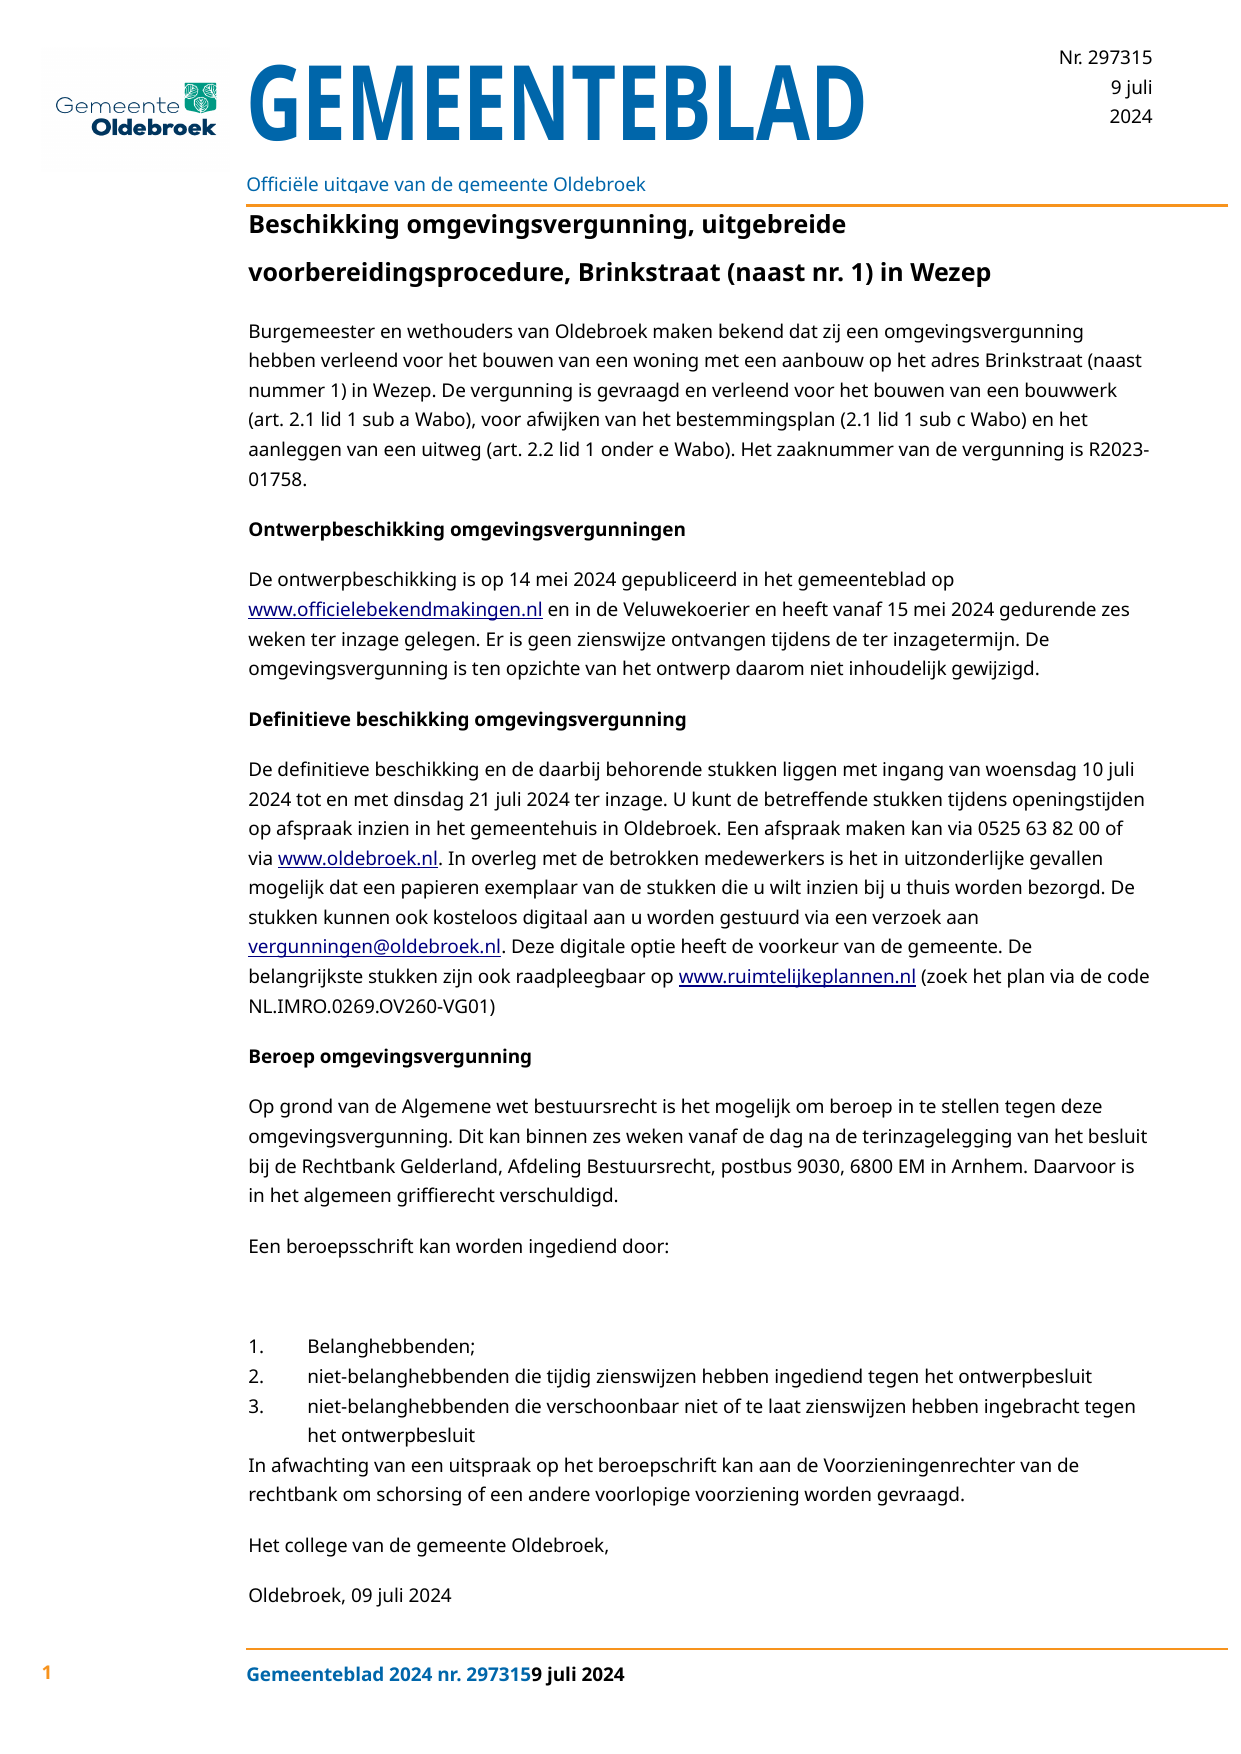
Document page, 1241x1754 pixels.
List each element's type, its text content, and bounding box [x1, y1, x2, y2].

text Definitieve beschikking omgevingsvergunning [248, 706, 1152, 732]
text Beroep omgevingsvergunning [248, 1043, 1152, 1069]
picture [41, 47, 231, 172]
list niet-belanghebbenden die verschoonbaar niet of te laat zienswijzen hebben ingebracht tegen het ontwerpbesluit [248, 1393, 1152, 1448]
text Het college van de gemeente Oldebroek, [248, 1532, 1152, 1558]
text In afwachting van een uitspraak op het beroepschrift kan aan de Voorzieningenrechter van de rechtbank om schorsing of een andere voorlopige voorziening worden gevraagd. [248, 1452, 1152, 1507]
text Burgemeester en wethouders van Oldebroek maken bekend dat zij een omgevingsvergunning hebben verleend voor het bouwen van een woning met een aanbouw op het adres Brinkstraat (naast nummer 1) in Wezep. De vergunning is gevraagd en verleend voor het bouwen van een bouwwerk (art. 2.1 lid 1 sub a Wabo), voor afwijken van het bestemmingsplan (2.1 lid 1 sub c Wabo) en het aanleggen van een uitweg (art. 2.2 lid 1 onder e Wabo). Het zaaknummer van de vergunning is R2023-01758. [248, 318, 1152, 492]
list Belanghebbenden; [248, 1334, 1152, 1359]
text De definitieve beschikking en de daarbij behorende stukken liggen met ingang van woensdag 10 juli 2024 tot en met dinsdag 21 juli 2024 ter inzage. U kunt de betreffende stukken tijdens openingstijden op afspraak inzien in het gemeentehuis in Oldebroek. Een afspraak maken kan via 0525 63 82 00 of via www.oldebroek.nl. In overleg met de betrokken medewerkers is het in uitzonderlijke gevallen mogelijk dat een papieren exemplaar van de stukken die u wilt inzien bij u thuis worden bezorgd. De stukken kunnen ook kosteloos digitaal aan u worden gestuurd via een verzoek aan vergunningen@oldebroek.nl. Deze digitale optie heeft de voorkeur van de gemeente. De belangrijkste stukken zijn ook raadpleegbaar op www.ruimtelijkeplannen.nl (zoek het plan via de code NL.IMRO.0269.OV260-VG01) [248, 756, 1152, 1019]
text Een beroepsschrift kan worden ingediend door: [248, 1233, 1152, 1259]
text Ontwerpbeschikking omgevingsvergunningen [248, 516, 1152, 542]
list niet-belanghebbenden die tijdig zienswijzen hebben ingediend tegen het ontwerpbesluit [248, 1363, 1152, 1389]
text De ontwerpbeschikking is op 14 mei 2024 gepubliceerd in het gemeenteblad op www.officielebekendmakingen.nl en in de Veluwekoerier en heeft vanaf 15 mei 2024 gedurende zes weken ter inzage gelegen. Er is geen zienswijze ontvangen tijdens de ter inzagetermijn. De omgevingsvergunning is ten opzichte van het ontwerp daarom niet inhoudelijk gewijzigd. [248, 567, 1152, 681]
text Oldebroek, 09 juli 2024 [248, 1582, 1152, 1608]
text Op grond van de Algemene wet bestuursrecht is het mogelijk om beroep in te stellen tegen deze omgevingsvergunning. Dit kan binnen zes weken vanaf de dag na de terinzagelegging van het besluit bij de Rechtbank Gelderland, Afdeling Bestuursrecht, postbus 9030, 6800 EM in Arnhem. Daarvoor is in het algemeen griffierecht verschuldigd. [248, 1094, 1152, 1208]
text Beschikking omgevingsvergunning, uitgebreide voorbereidingsprocedure, Brinkstraat (naast nr. 1) in Wezep [248, 207, 1152, 288]
